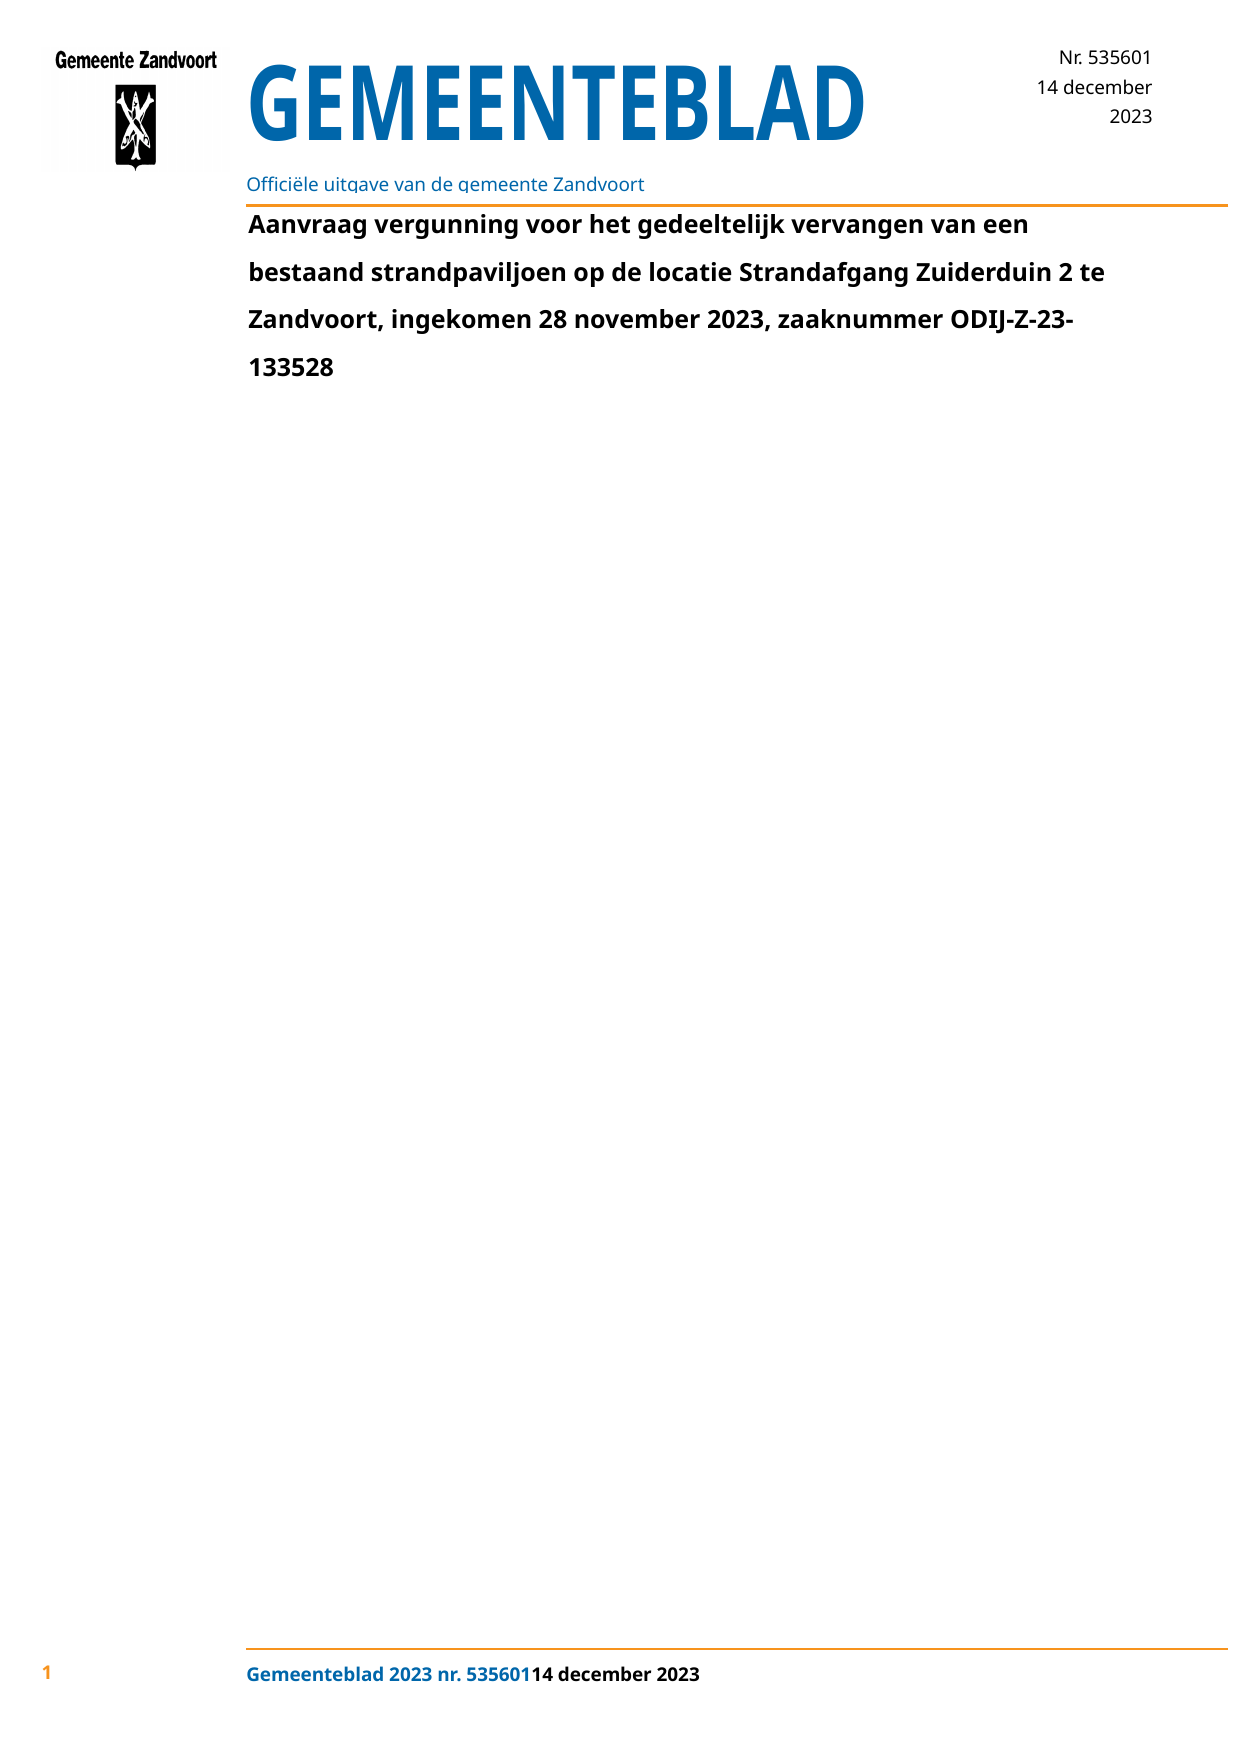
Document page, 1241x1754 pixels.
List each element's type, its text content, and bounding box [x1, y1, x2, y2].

text Aanvraag vergunning voor het gedeeltelijk vervangen van een bestaand strandpaviljoen op de locatie Strandafgang Zuiderduin 2 te Zandvoort, ingekomen 28 november 2023, zaaknummer ODIJ-Z-23-133528 [248, 207, 1152, 384]
picture [41, 47, 231, 172]
